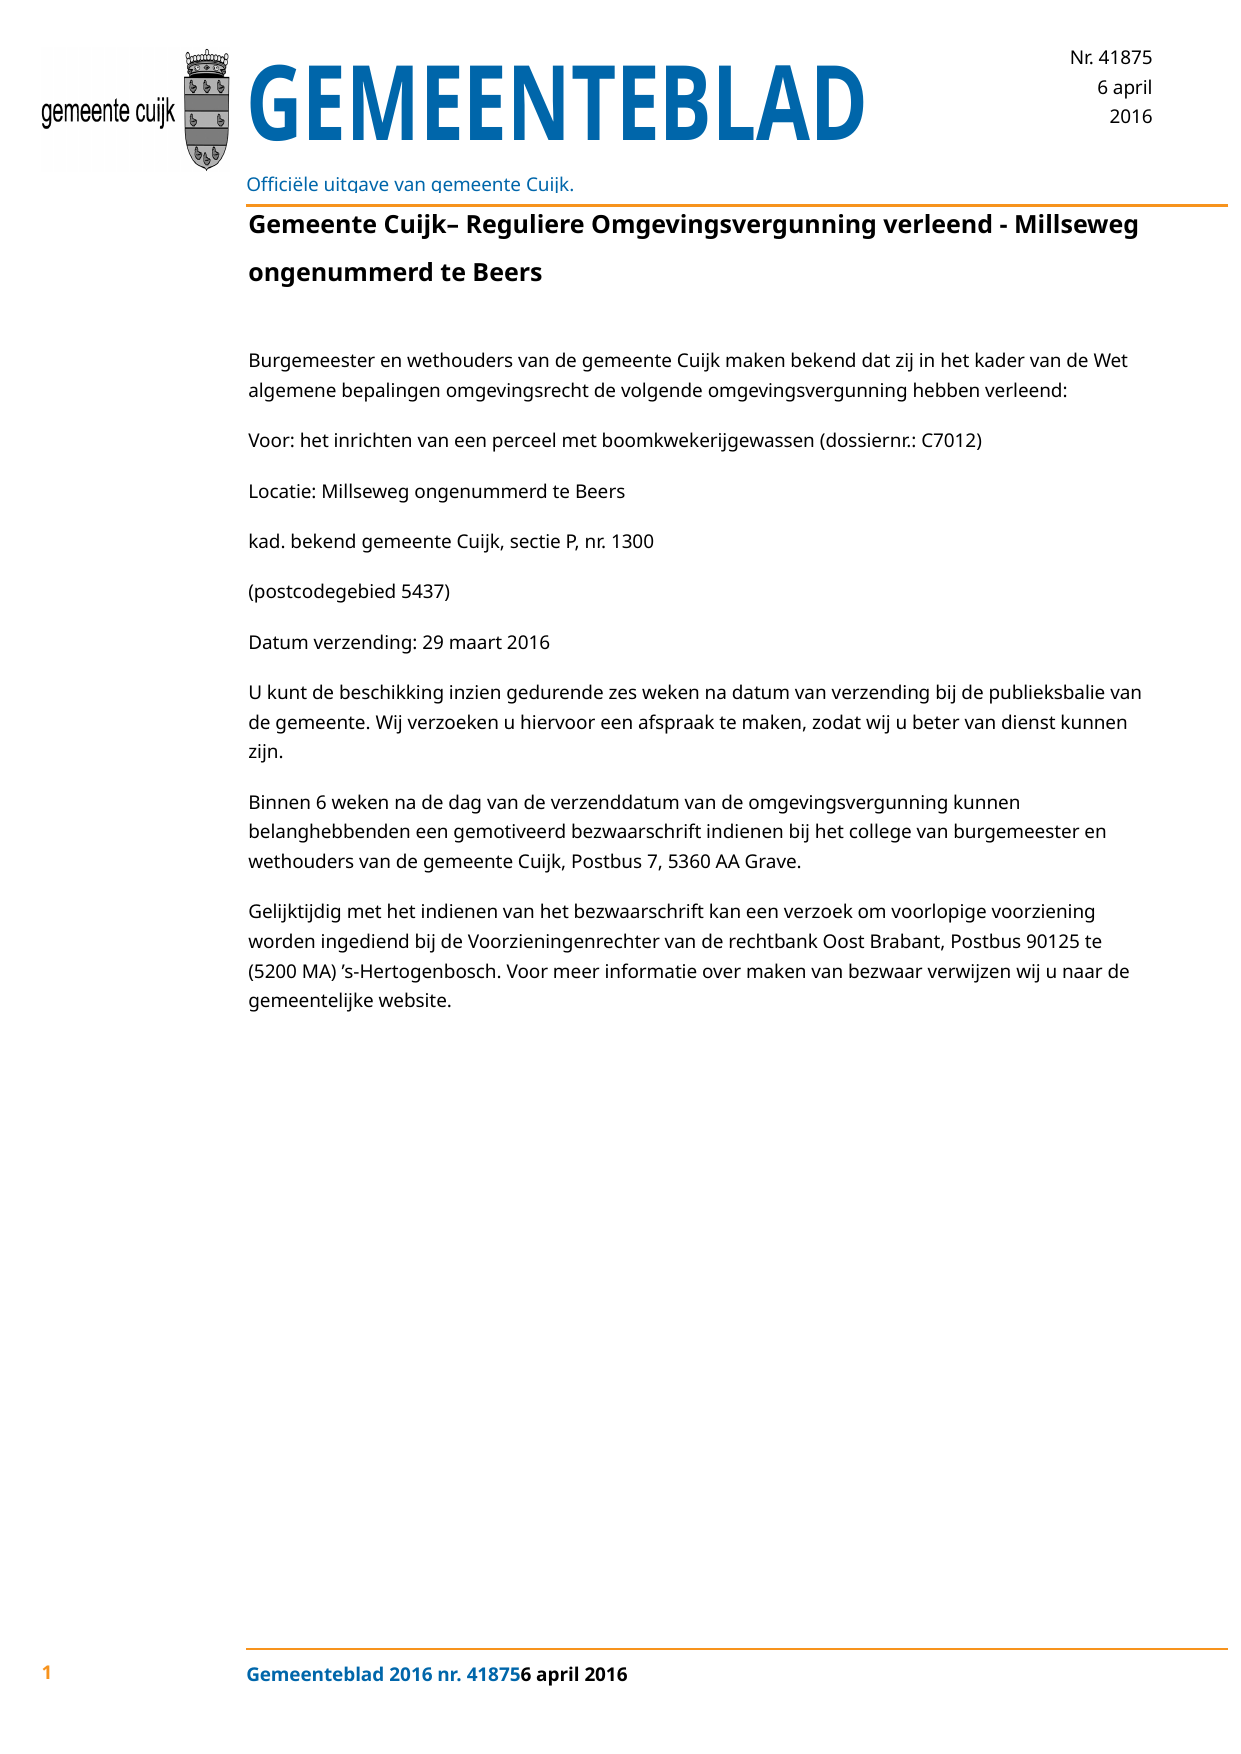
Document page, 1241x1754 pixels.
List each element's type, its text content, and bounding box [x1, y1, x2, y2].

text kad. bekend gemeente Cuijk, sectie P, nr. 1300 [248, 528, 1152, 554]
picture [41, 47, 231, 172]
text Burgemeester en wethouders van de gemeente Cuijk maken bekend dat zij in het kader van de Wet algemene bepalingen omgevingsrecht de volgende omgevingsvergunning hebben verleend: [248, 347, 1152, 403]
text Voor: het inrichten van een perceel met boomkwekerijgewassen (dossiernr.: C7012) [248, 427, 1152, 453]
text Locatie: Millseweg ongenummerd te Beers [248, 478, 1152, 504]
text Datum verzending: 29 maart 2016 [248, 629, 1152, 655]
text Binnen 6 weken na de dag van de verzenddatum van de omgevingsvergunning kunnen belanghebbenden een gemotiveerd bezwaarschrift indienen bij het college van burgemeester en wethouders van de gemeente Cuijk, Postbus 7, 5360 AA Grave. [248, 789, 1152, 874]
text Gemeente Cuijk– Reguliere Omgevingsvergunning verleend - Millseweg ongenummerd te Beers [248, 207, 1152, 288]
text (postcodegebied 5437) [248, 579, 1152, 604]
text U kunt de beschikking inzien gedurende zes weken na datum van verzending bij de publieksbalie van de gemeente. Wij verzoeken u hiervoor een afspraak te maken, zodat wij u beter van dienst kunnen zijn. [248, 679, 1152, 764]
text Gelijktijdig met het indienen van het bezwaarschrift kan een verzoek om voorlopige voorziening worden ingediend bij de Voorzieningenrechter van de rechtbank Oost Brabant, Postbus 90125 te (5200 MA) ’s-Hertogenbosch. Voor meer informatie over maken van bezwaar verwijzen wij u naar de gemeentelijke website. [248, 899, 1152, 1013]
